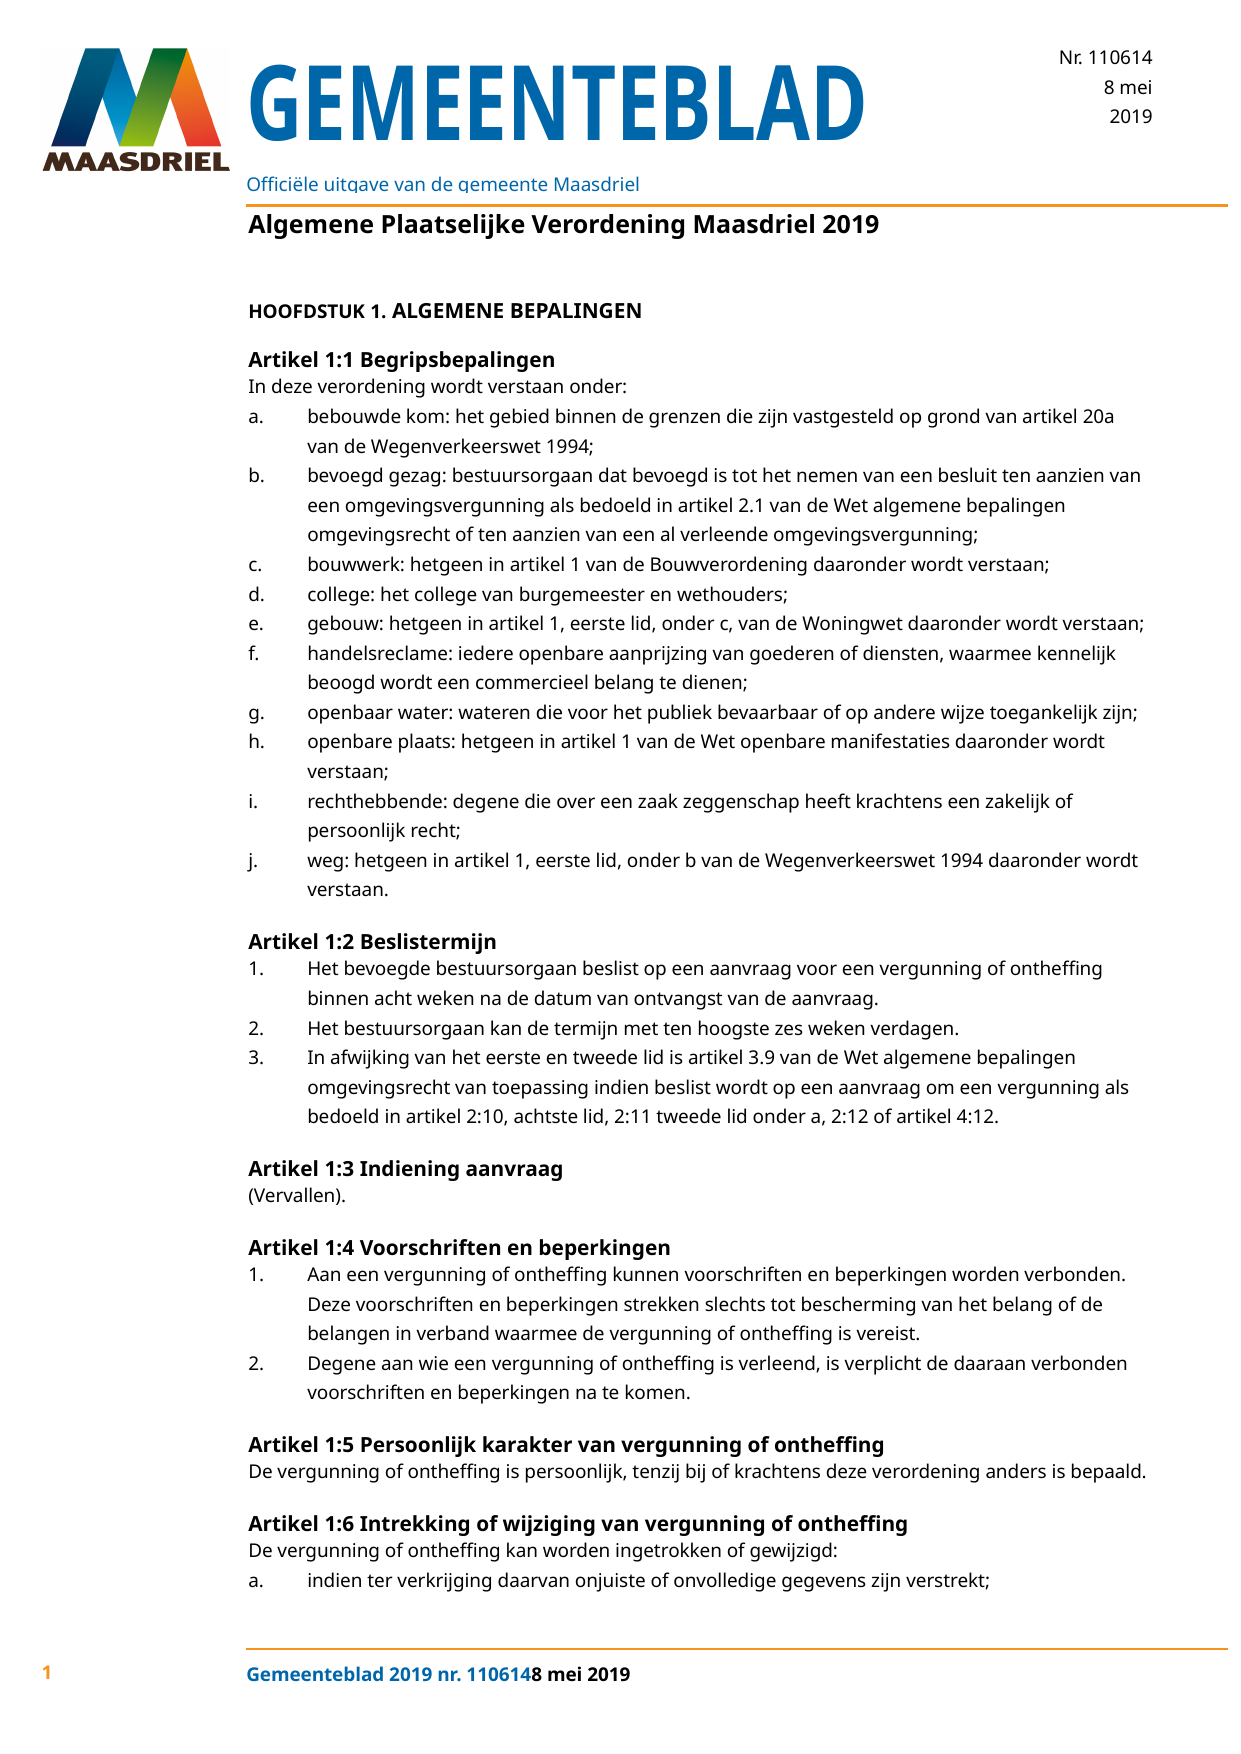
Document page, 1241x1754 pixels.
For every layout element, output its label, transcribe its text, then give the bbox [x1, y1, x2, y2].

list Aan een vergunning of ontheffing kunnen voorschriften en beperkingen worden verbonden. Deze voorschriften en beperkingen strekken slechts tot bescherming van het belang of de belangen in verband waarmee de vergunning of ontheffing is vereist. [248, 1261, 1152, 1346]
text Artikel 1:1 Begripsbepalingen [248, 345, 1152, 374]
text In deze verordening wordt verstaan onder: [248, 374, 1152, 399]
list college: het college van burgemeester en wethouders; [248, 581, 1152, 607]
list Het bevoegde bestuursorgaan beslist op een aanvraag voor een vergunning of ontheffing binnen acht weken na de datum van ontvangst van de aanvraag. [248, 956, 1152, 1011]
list openbare plaats: hetgeen in artikel 1 van de Wet openbare manifestaties daaronder wordt verstaan; [248, 729, 1152, 784]
text Artikel 1:6 Intrekking of wijziging van vergunning of ontheffing [248, 1509, 1152, 1537]
list bebouwde kom: het gebied binnen de grenzen die zijn vastgesteld op grond van artikel 20a van de Wegenverkeerswet 1994; [248, 403, 1152, 459]
list gebouw: hetgeen in artikel 1, eerste lid, onder c, van de Woningwet daaronder wordt verstaan; [248, 610, 1152, 636]
list bevoegd gezag: bestuursorgaan dat bevoegd is tot het nemen van een besluit ten aanzien van een omgevingsvergunning als bedoeld in artikel 2.1 van de Wet algemene bepalingen omgevingsrecht of ten aanzien van een al verleende omgevingsvergunning; [248, 462, 1152, 547]
text Artikel 1:5 Persoonlijk karakter van vergunning of ontheffing [248, 1430, 1152, 1458]
list Degene aan wie een vergunning of ontheffing is verleend, is verplicht de daaraan verbonden voorschriften en beperkingen na te komen. [248, 1350, 1152, 1405]
text Algemene Plaatselijke Verordening Maasdriel 2019 [248, 207, 1152, 241]
list bouwwerk: hetgeen in artikel 1 van de Bouwverordening daaronder wordt verstaan; [248, 551, 1152, 577]
list rechthebbende: degene die over een zaak zeggenschap heeft krachtens een zakelijk of persoonlijk recht; [248, 788, 1152, 843]
list handelsreclame: iedere openbare aanprijzing van goederen of diensten, waarmee kennelijk beoogd wordt een commercieel belang te dienen; [248, 640, 1152, 695]
picture [41, 47, 231, 172]
text Artikel 1:2 Beslistermijn [248, 927, 1152, 956]
list openbaar water: wateren die voor het publiek bevaarbaar of op andere wijze toegankelijk zijn; [248, 699, 1152, 725]
text Artikel 1:4 Voorschriften en beperkingen [248, 1233, 1152, 1261]
text De vergunning of ontheffing is persoonlijk, tenzij bij of krachtens deze verordening anders is bepaald. [248, 1458, 1152, 1484]
text (Vervallen). [248, 1182, 1152, 1208]
list In afwijking van het eerste en tweede lid is artikel 3.9 van de Wet algemene bepalingen omgevingsrecht van toepassing indien beslist wordt op een aanvraag om een vergunning als bedoeld in artikel 2:10, achtste lid, 2:11 tweede lid onder a, 2:12 of artikel 4:12. [248, 1044, 1152, 1129]
text HOOFDSTUK 1. ALGEMENE BEPALINGEN [248, 296, 1152, 324]
list indien ter verkrijging daarvan onjuiste of onvolledige gegevens zijn verstrekt; [248, 1567, 1152, 1592]
text Artikel 1:3 Indiening aanvraag [248, 1154, 1152, 1182]
list weg: hetgeen in artikel 1, eerste lid, onder b van de Wegenverkeerswet 1994 daaronder wordt verstaan. [248, 847, 1152, 902]
list Het bestuursorgaan kan de termijn met ten hoogste zes weken verdagen. [248, 1015, 1152, 1040]
text De vergunning of ontheffing kan worden ingetrokken of gewijzigd: [248, 1537, 1152, 1563]
